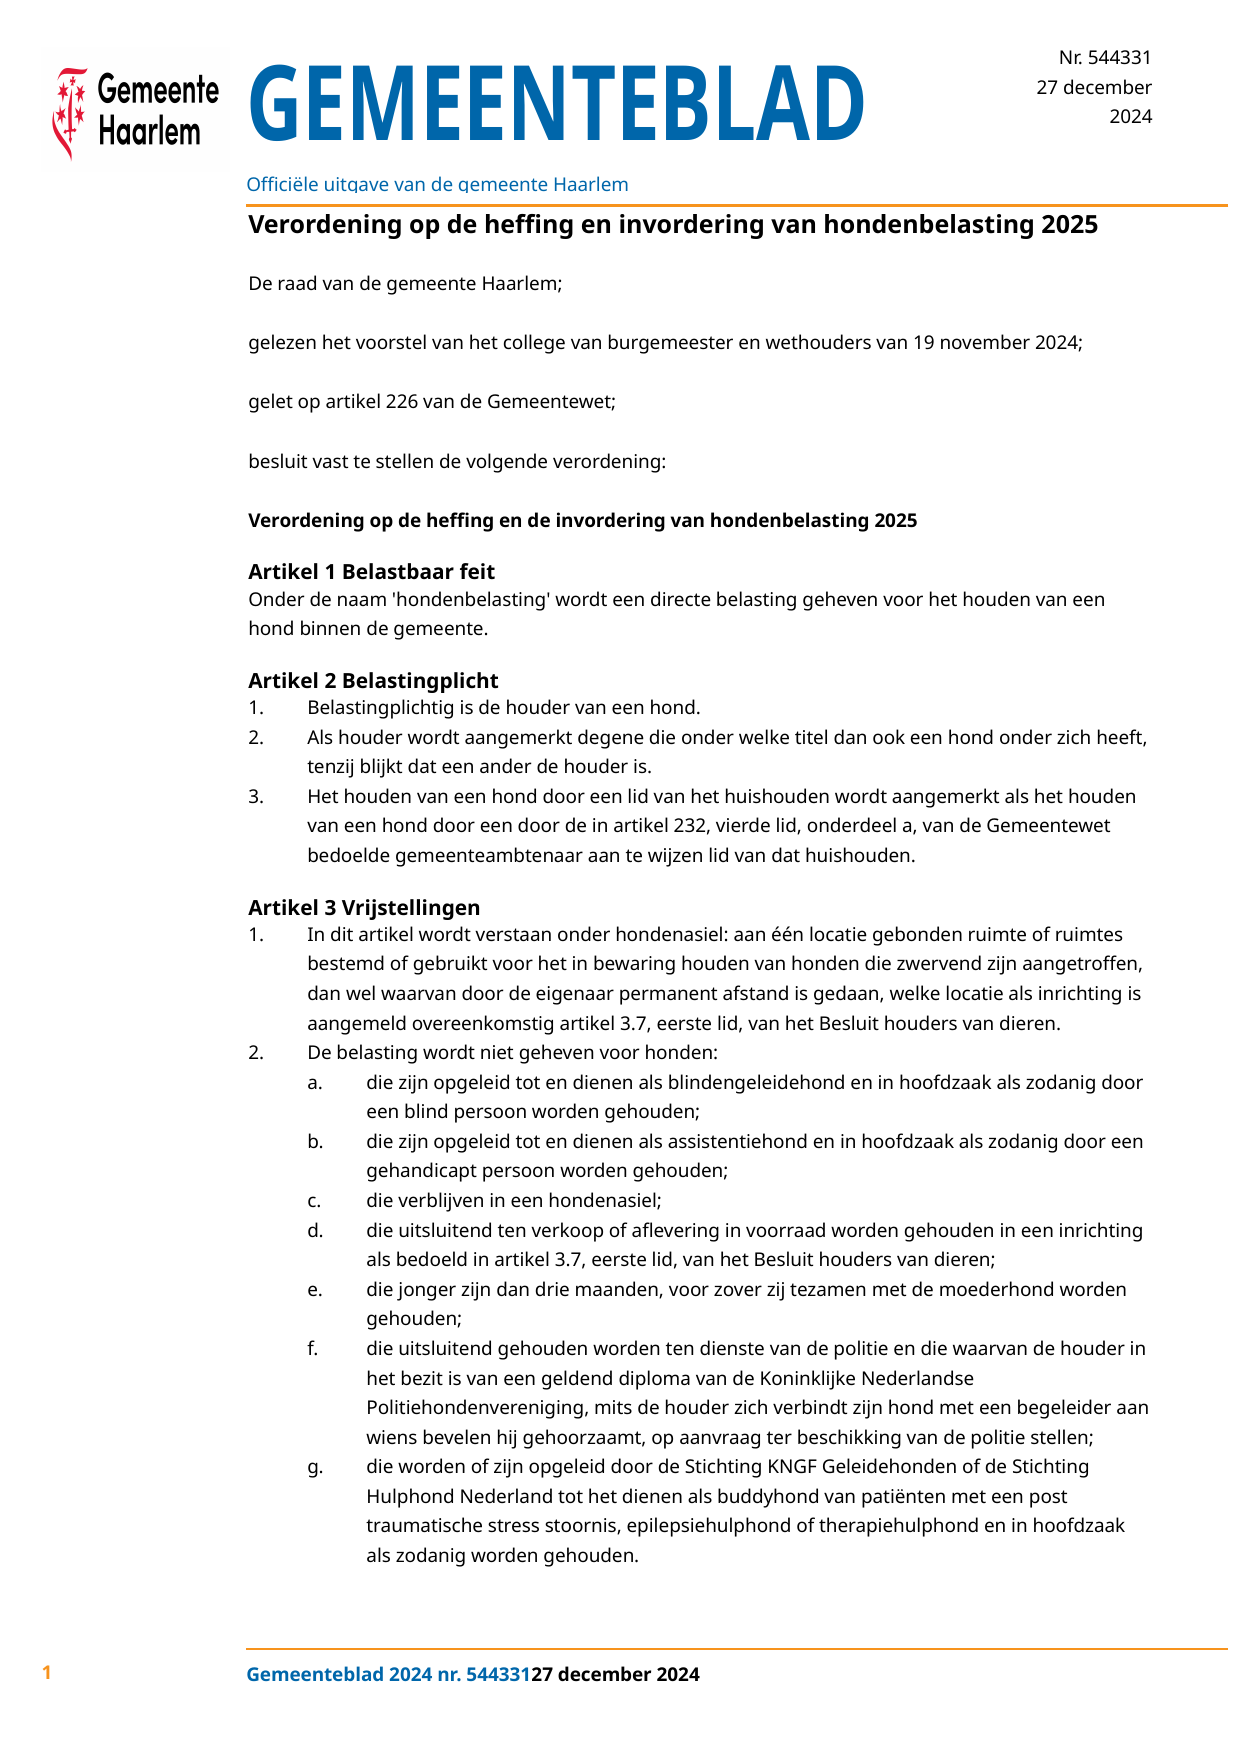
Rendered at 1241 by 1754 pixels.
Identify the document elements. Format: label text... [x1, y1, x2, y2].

list Als houder wordt aangemerkt degene die onder welke titel dan ook een hond onder zich heeft, tenzij blijkt dat een ander de houder is. [248, 724, 1152, 779]
text Verordening op de heffing en de invordering van hondenbelasting 2025 [248, 507, 1152, 533]
text Verordening op de heffing en invordering van hondenbelasting 2025 [248, 207, 1152, 241]
list die uitsluitend gehouden worden ten dienste van de politie en die waarvan de houder in het bezit is van een geldend diploma van de Koninklijke Nederlandse Politiehondenvereniging, mits de houder zich verbindt zijn hond met een begeleider aan wiens bevelen hij gehoorzaamt, op aanvraag ter beschikking van de politie stellen; [307, 1335, 1152, 1450]
list In dit artikel wordt verstaan onder hondenasiel: aan één locatie gebonden ruimte of ruimtes bestemd of gebruikt voor het in bewaring houden van honden die zwervend zijn aangetroffen, dan wel waarvan door de eigenaar permanent afstand is gedaan, welke locatie als inrichting is aangemeld overeenkomstig artikel 3.7, eerste lid, van het Besluit houders van dieren. [248, 921, 1152, 1036]
text Artikel 2 Belastingplicht [248, 666, 1152, 694]
list die verblijven in een hondenasiel; [307, 1187, 1152, 1213]
text gelet op artikel 226 van de Gemeentewet; [248, 389, 1152, 414]
list Het houden van een hond door een lid van het huishouden wordt aangemerkt als het houden van een hond door een door de in artikel 232, vierde lid, onderdeel a, van de Gemeentewet bedoelde gemeenteambtenaar aan te wijzen lid van dat huishouden. [248, 783, 1152, 868]
text De raad van de gemeente Haarlem; [248, 270, 1152, 296]
text Onder de naam 'hondenbelasting' wordt een directe belasting geheven voor het houden van een hond binnen de gemeente. [248, 586, 1152, 641]
text Artikel 3 Vrijstellingen [248, 893, 1152, 921]
list De belasting wordt niet geheven voor honden: [248, 1039, 1152, 1065]
text besluit vast te stellen de volgende verordening: [248, 448, 1152, 473]
list die jonger zijn dan drie maanden, voor zover zij tezamen met de moederhond worden gehouden; [307, 1276, 1152, 1331]
list die zijn opgeleid tot en dienen als assistentiehond en in hoofdzaak als zodanig door een gehandicapt persoon worden gehouden; [307, 1128, 1152, 1183]
text Artikel 1 Belastbaar feit [248, 557, 1152, 586]
picture [41, 47, 231, 172]
list Belastingplichtig is de houder van een hond. [248, 694, 1152, 720]
list die worden of zijn opgeleid door de Stichting KNGF Geleidehonden of de Stichting Hulphond Nederland tot het dienen als buddyhond van patiënten met een post traumatische stress stoornis, epilepsiehulphond of therapiehulphond en in hoofdzaak als zodanig worden gehouden. [307, 1453, 1152, 1568]
list die zijn opgeleid tot en dienen als blindengeleidehond en in hoofdzaak als zodanig door een blind persoon worden gehouden; [307, 1069, 1152, 1124]
list die uitsluitend ten verkoop of aflevering in voorraad worden gehouden in een inrichting als bedoeld in artikel 3.7, eerste lid, van het Besluit houders van dieren; [307, 1217, 1152, 1272]
text gelezen het voorstel van het college van burgemeester en wethouders van 19 november 2024; [248, 329, 1152, 355]
